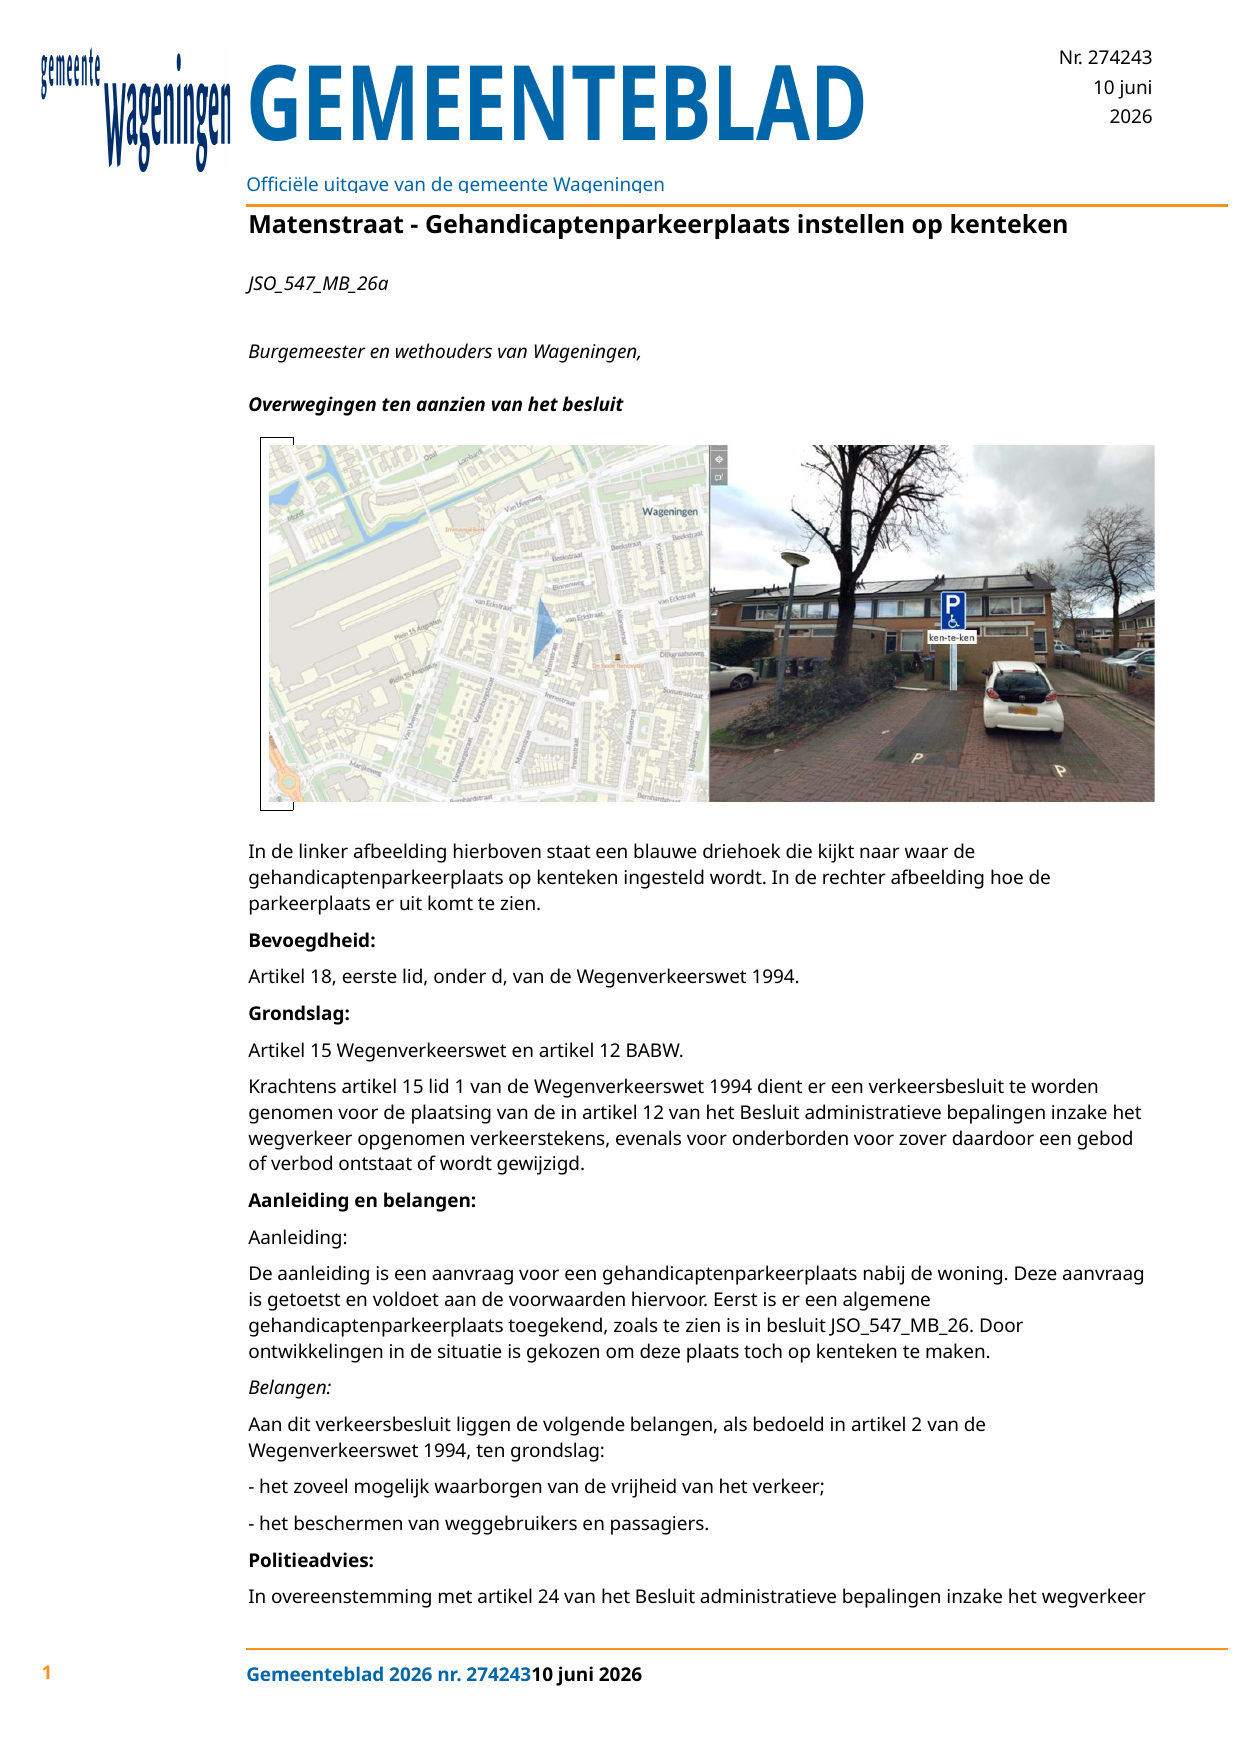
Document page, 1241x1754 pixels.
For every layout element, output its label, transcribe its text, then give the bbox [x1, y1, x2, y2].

text - het zoveel mogelijk waarborgen van de vrijheid van het verkeer; [248, 1473, 1152, 1499]
text Artikel 18, eerste lid, onder d, van de Wegenverkeerswet 1994. [248, 963, 1152, 989]
text Artikel 15 Wegenverkeerswet en artikel 12 BABW. [248, 1037, 1152, 1062]
picture [41, 47, 231, 172]
text Aanleiding en belangen: [248, 1187, 1152, 1213]
text Krachtens artikel 15 lid 1 van de Wegenverkeerswet 1994 dient er een verkeersbesluit te worden genomen voor de plaatsing van de in artikel 12 van het Besluit administratieve bepalingen inzake het wegverkeer opgenomen verkeerstekens, evenals voor onderborden voor zover daardoor een gebod of verbod ontstaat of wordt gewijzigd. [248, 1073, 1152, 1176]
text In de linker afbeelding hierboven staat een blauwe driehoek die kijkt naar waar de gehandicaptenparkeerplaats op kenteken ingesteld wordt. In de rechter afbeelding hoe de parkeerplaats er uit komt te zien. [248, 839, 1152, 916]
picture [268, 445, 1155, 802]
text In overeenstemming met artikel 24 van het Besluit administratieve bepalingen inzake het wegverkeer [248, 1583, 1152, 1609]
text JSO_547_MB_26a [248, 270, 1152, 296]
text Grondslag: [248, 1000, 1152, 1026]
text Aan dit verkeersbesluit liggen de volgende belangen, als bedoeld in artikel 2 van de Wegenverkeerswet 1994, ten grondslag: [248, 1411, 1152, 1463]
text - het beschermen van weggebruikers en passagiers. [248, 1510, 1152, 1536]
text Politieadvies: [248, 1547, 1152, 1573]
text Belangen: [248, 1374, 1152, 1400]
text Bevoegdheid: [248, 927, 1152, 952]
text Matenstraat - Gehandicaptenparkeerplaats instellen op kenteken [248, 207, 1152, 241]
text Aanleiding: [248, 1224, 1152, 1250]
text Overwegingen ten aanzien van het besluit [248, 391, 1152, 417]
text Burgemeester en wethouders van Wageningen, [248, 338, 1152, 364]
text De aanleiding is een aanvraag voor een gehandicaptenparkeerplaats nabij de woning. Deze aanvraag is getoetst en voldoet aan de voorwaarden hiervoor. Eerst is er een algemene gehandicaptenparkeerplaats toegekend, zoals te zien is in besluit JSO_547_MB_26. Door ontwikkelingen in de situatie is gekozen om deze plaats toch op kenteken te maken. [248, 1261, 1152, 1363]
